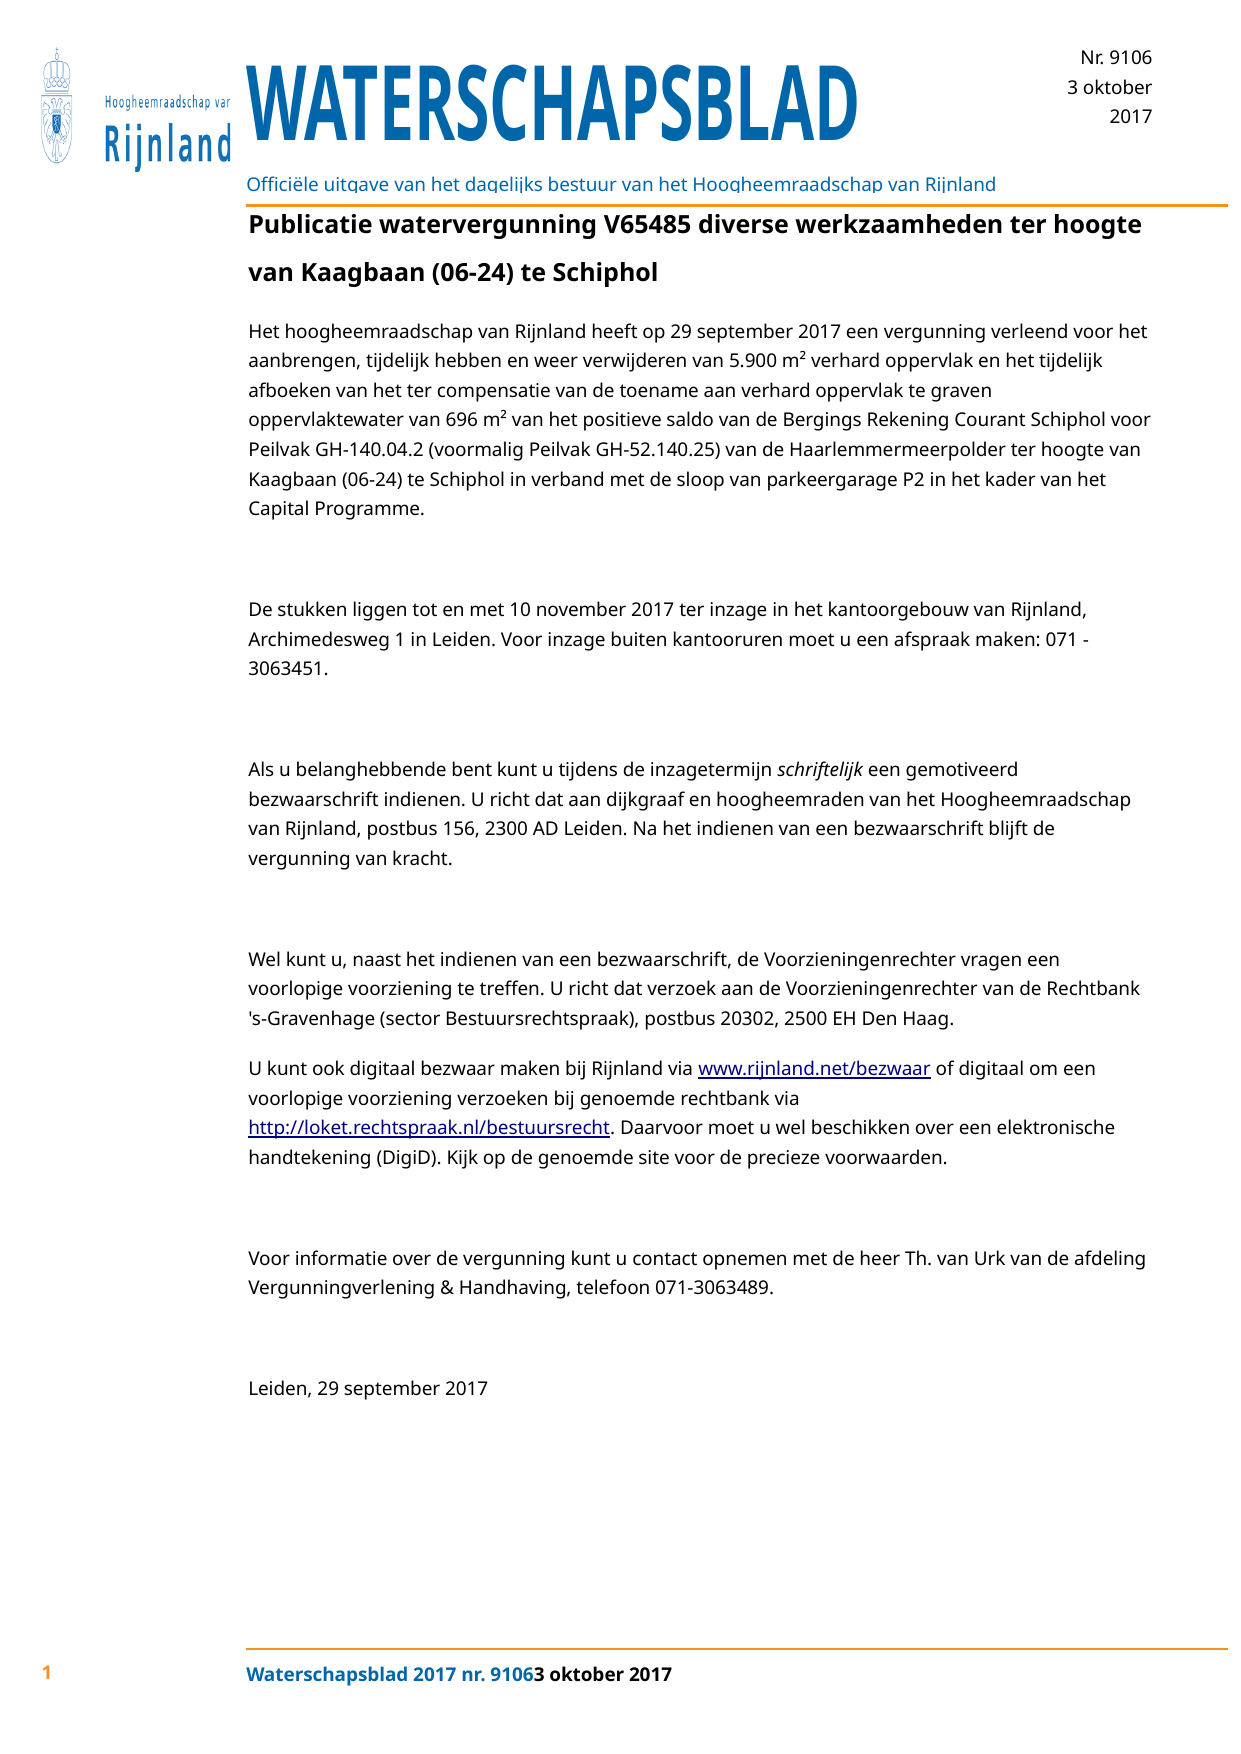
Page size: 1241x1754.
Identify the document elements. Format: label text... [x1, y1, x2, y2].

text Publicatie watervergunning V65485 diverse werkzaamheden ter hoogte van Kaagbaan (06-24) te Schiphol [248, 207, 1152, 288]
text Voor informatie over de vergunning kunt u contact opnemen met de heer Th. van Urk van de afdeling Vergunningverlening & Handhaving, telefoon 071-3063489. [248, 1245, 1152, 1300]
text Leiden, 29 september 2017 [248, 1375, 1152, 1401]
text Het hoogheemraadschap van Rijnland heeft op 29 september 2017 een vergunning verleend voor het aanbrengen, tijdelijk hebben en weer verwijderen van 5.900 m² verhard oppervlak en het tijdelijk afboeken van het ter compensatie van de toename aan verhard oppervlak te graven oppervlaktewater van 696 m² van het positieve saldo van de Bergings Rekening Courant Schiphol voor Peilvak GH-140.04.2 (voormalig Peilvak GH-52.140.25) van de Haarlemmermeerpolder ter hoogte van Kaagbaan (06-24) te Schiphol in verband met de sloop van parkeergarage P2 in het kader van het Capital Programme. [248, 318, 1152, 521]
text Als u belanghebbende bent kunt u tijdens de inzagetermijn schriftelijk een gemotiveerd bezwaarschrift indienen. U richt dat aan dijkgraaf en hoogheemraden van het Hoogheemraadschap van Rijnland, postbus 156, 2300 AD Leiden. Na het indienen van een bezwaarschrift blijft de vergunning van kracht. [248, 756, 1152, 871]
text Wel kunt u, naast het indienen van een bezwaarschrift, de Voorzieningenrechter vragen een voorlopige voorziening te treffen. U richt dat verzoek aan de Voorzieningenrechter van de Rechtbank 's-Gravenhage (sector Bestuursrechtspraak), postbus 20302, 2500 EH Den Haag. [248, 946, 1152, 1031]
text U kunt ook digitaal bezwaar maken bij Rijnland via www.rijnland.net/bezwaar of digitaal om een voorlopige voorziening verzoeken bij genoemde rechtbank via http://loket.rechtspraak.nl/bestuursrecht. Daarvoor moet u wel beschikken over een elektronische handtekening (DigiD). Kijk op de genoemde site voor de precieze voorwaarden. [248, 1055, 1152, 1170]
text De stukken liggen tot en met 10 november 2017 ter inzage in het kantoorgebouw van Rijnland, Archimedesweg 1 in Leiden. Voor inzage buiten kantooruren moet u een afspraak maken: 071 - 3063451. [248, 596, 1152, 681]
picture [41, 47, 231, 172]
